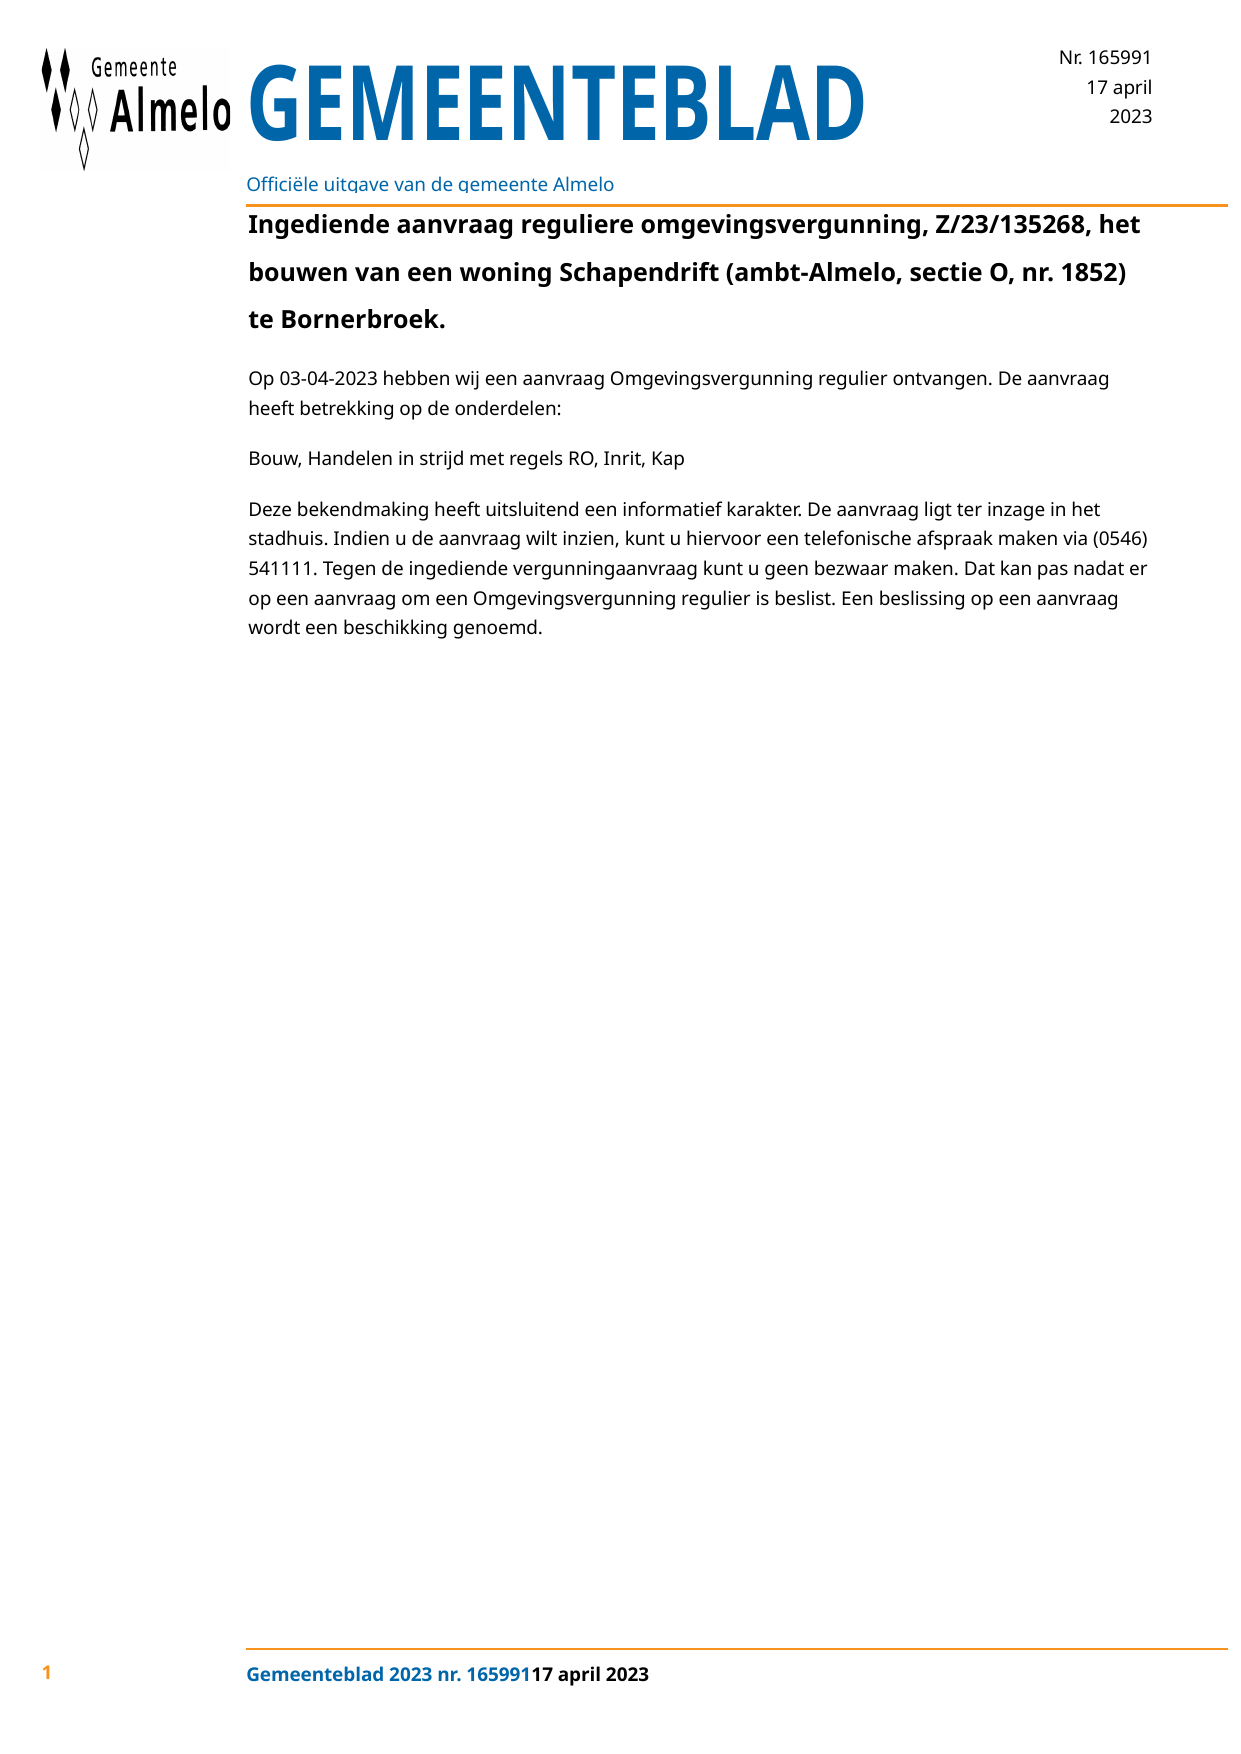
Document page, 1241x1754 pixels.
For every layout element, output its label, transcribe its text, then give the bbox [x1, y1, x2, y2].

text Op 03-04-2023 hebben wij een aanvraag Omgevingsvergunning regulier ontvangen. De aanvraag heeft betrekking op de onderdelen: [248, 366, 1152, 421]
text Deze bekendmaking heeft uitsluitend een informatief karakter. De aanvraag ligt ter inzage in het stadhuis. Indien u de aanvraag wilt inzien, kunt u hiervoor een telefonische afspraak maken via (0546) 541111. Tegen de ingediende vergunningaanvraag kunt u geen bezwaar maken. Dat kan pas nadat er op een aanvraag om een Omgevingsvergunning regulier is beslist. Een beslissing op een aanvraag wordt een beschikking genoemd. [248, 496, 1152, 640]
picture [41, 47, 231, 172]
text Ingediende aanvraag reguliere omgevingsvergunning, Z/23/135268, het bouwen van een woning Schapendrift (ambt-Almelo, sectie O, nr. 1852) te Bornerbroek. [248, 207, 1152, 336]
text Bouw, Handelen in strijd met regels RO, Inrit, Kap [248, 446, 1152, 471]
